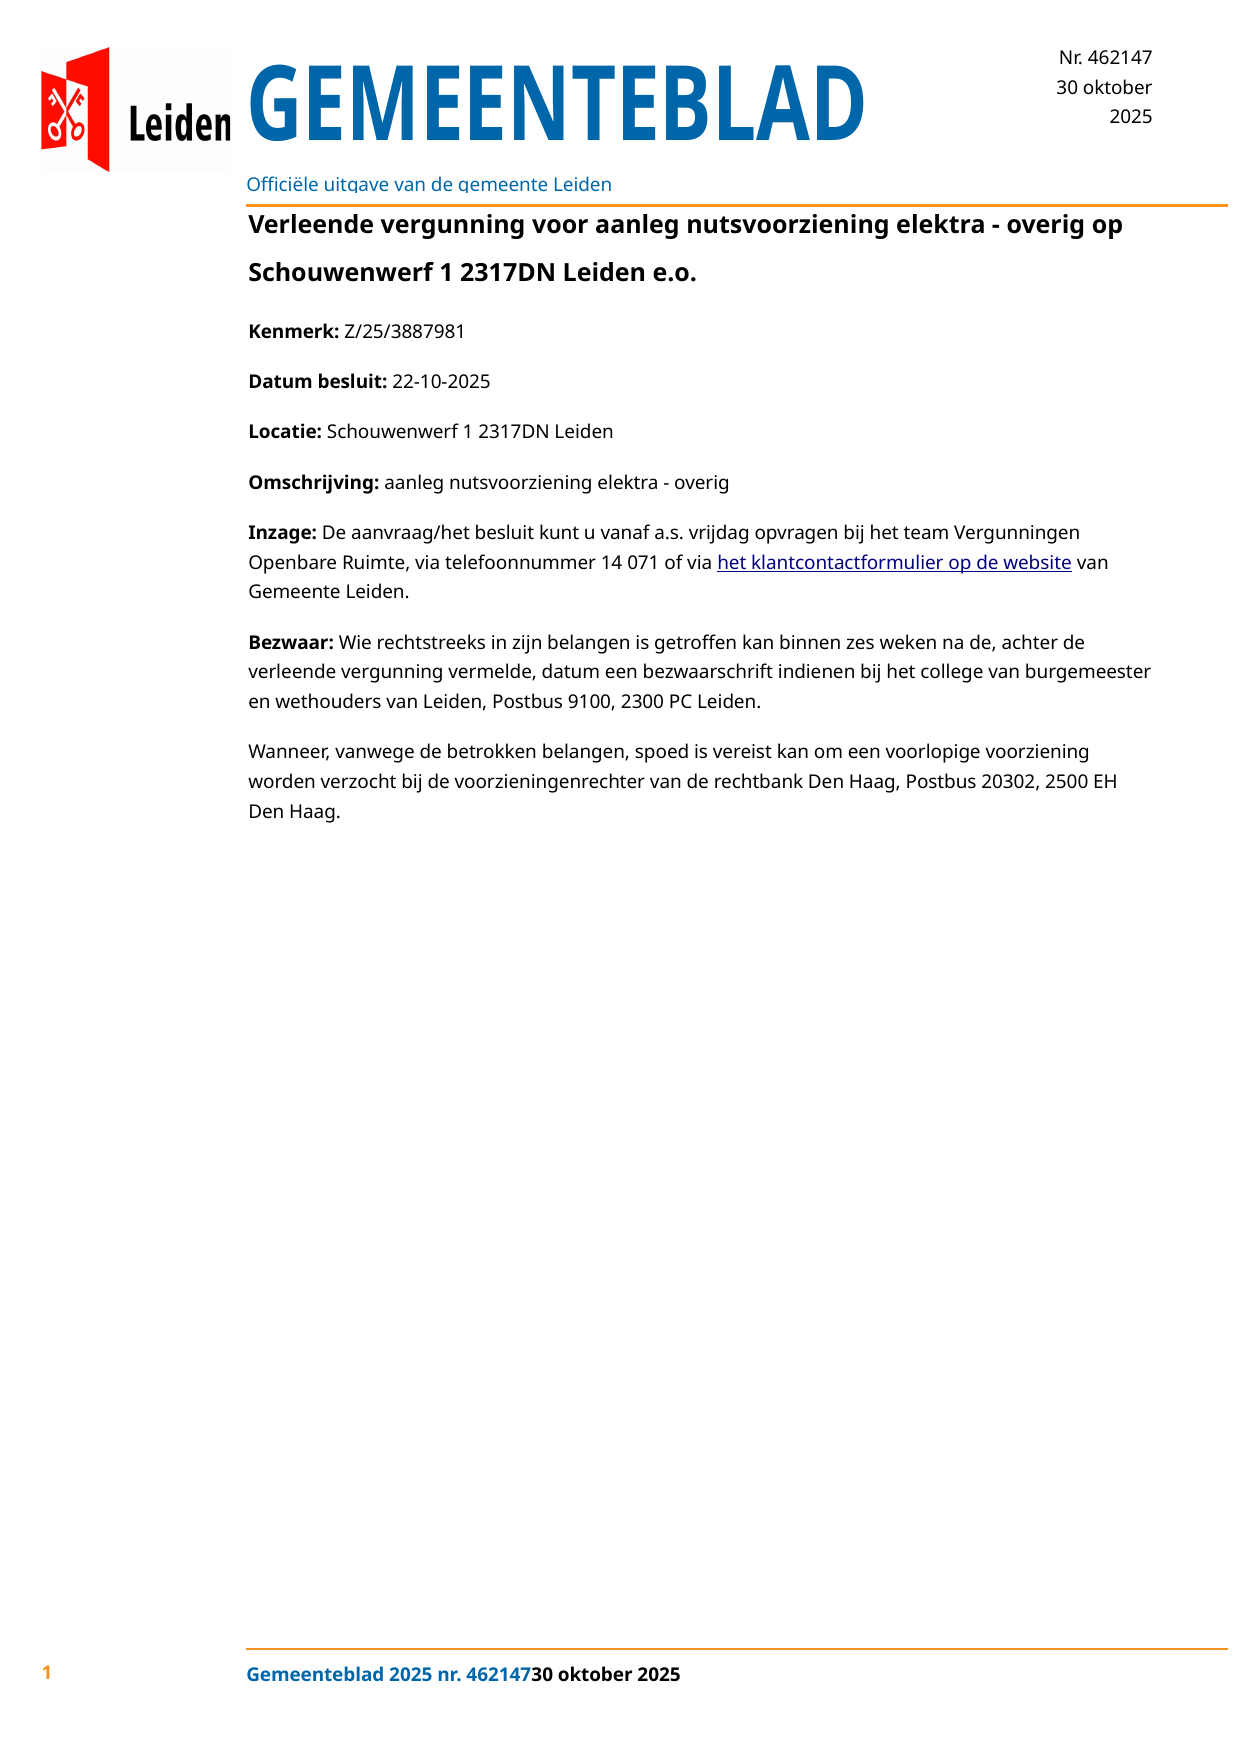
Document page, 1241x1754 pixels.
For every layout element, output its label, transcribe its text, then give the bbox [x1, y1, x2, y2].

text Datum besluit: 22-10-2025 [248, 368, 1152, 394]
text Verleende vergunning voor aanleg nutsvoorziening elektra - overig op Schouwenwerf 1 2317DN Leiden e.o. [248, 207, 1152, 288]
text Wanneer, vanwege de betrokken belangen, spoed is vereist kan om een voorlopige voorziening worden verzocht bij de voorzieningenrechter van de rechtbank Den Haag, Postbus 20302, 2500 EH Den Haag. [248, 739, 1152, 824]
text Locatie: Schouwenwerf 1 2317DN Leiden [248, 419, 1152, 444]
text Omschrijving: aanleg nutsvoorziening elektra - overig [248, 469, 1152, 495]
picture [41, 47, 231, 172]
text Inzage: De aanvraag/het besluit kunt u vanaf a.s. vrijdag opvragen bij het team Vergunningen Openbare Ruimte, via telefoonnummer 14 071 of via het klantcontactformulier op de website van Gemeente Leiden. [248, 519, 1152, 604]
text Bezwaar: Wie rechtstreeks in zijn belangen is getroffen kan binnen zes weken na de, achter de verleende vergunning vermelde, datum een bezwaarschrift indienen bij het college van burgemeester en wethouders van Leiden, Postbus 9100, 2300 PC Leiden. [248, 629, 1152, 714]
text Kenmerk: Z/25/3887981 [248, 318, 1152, 344]
